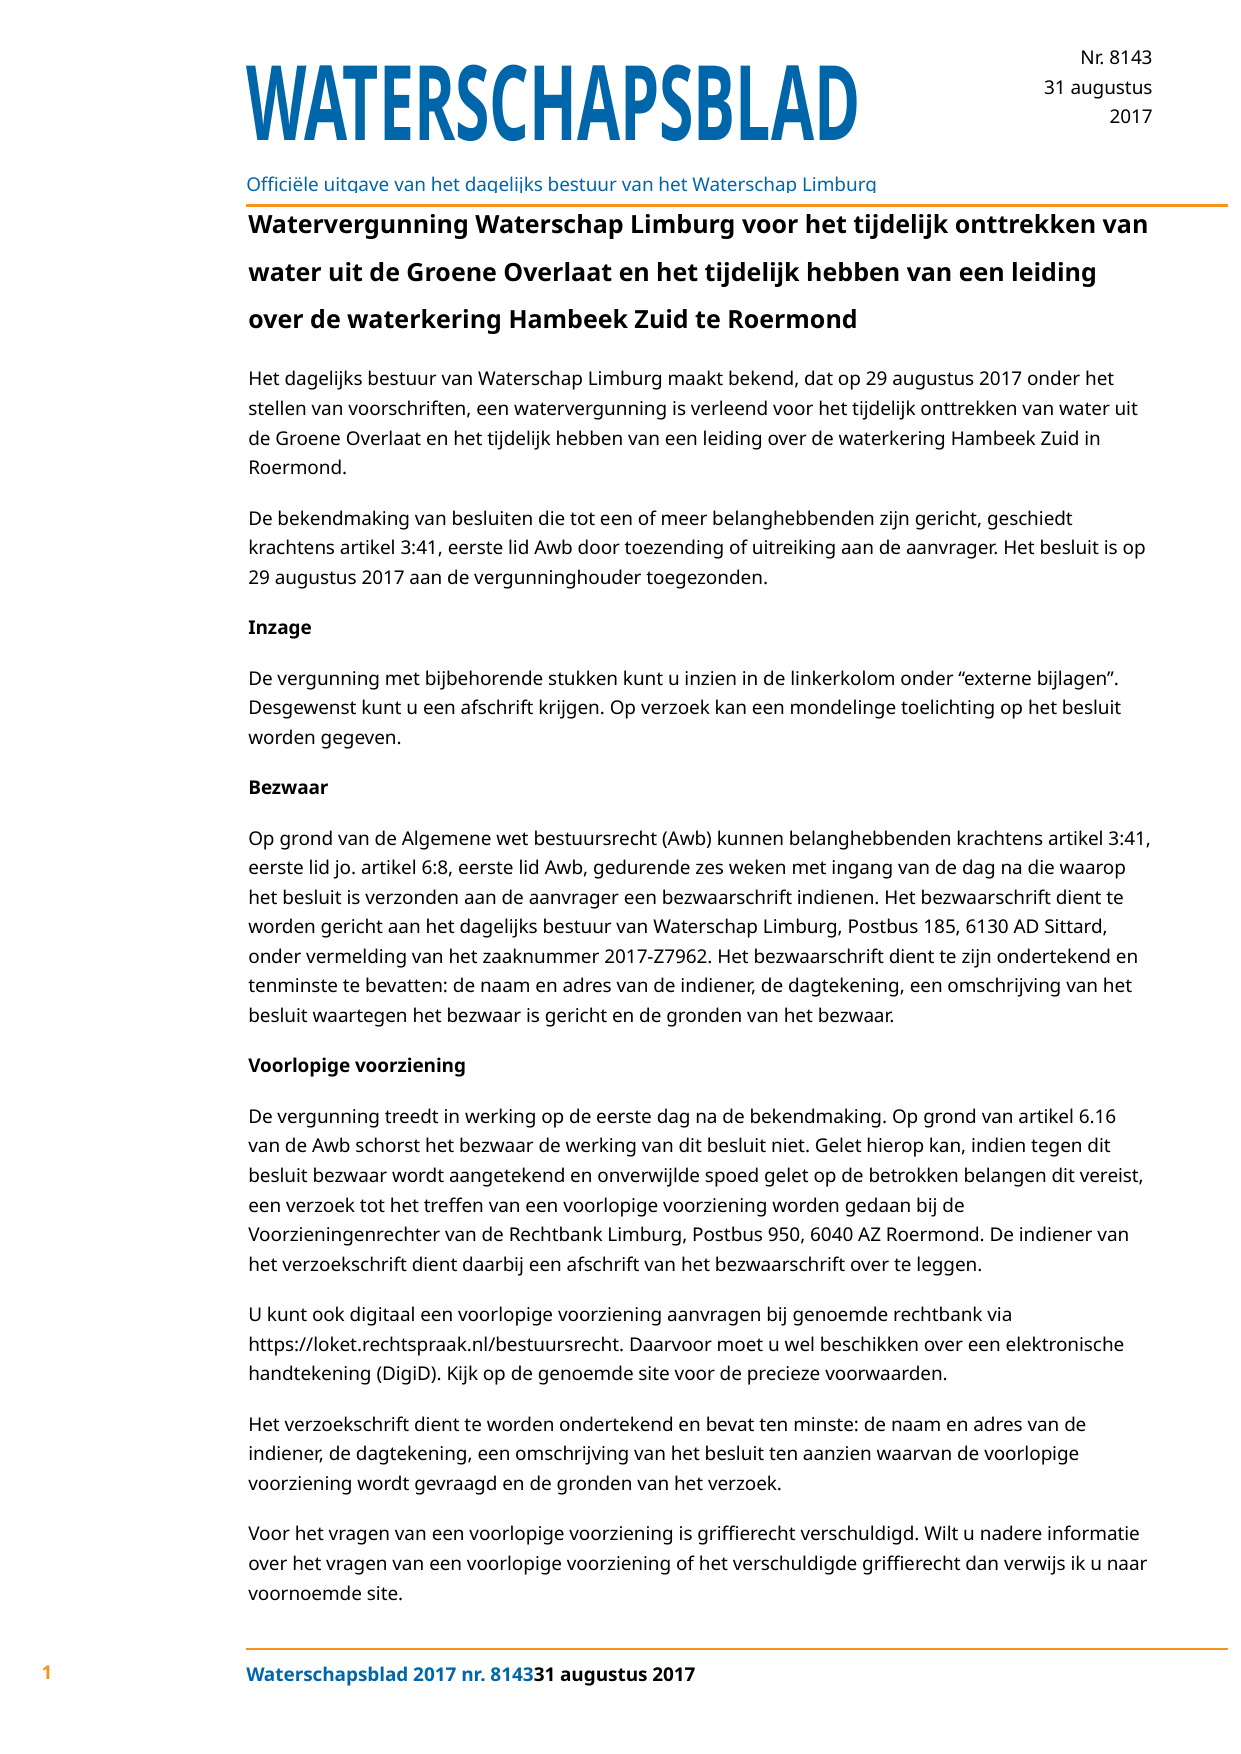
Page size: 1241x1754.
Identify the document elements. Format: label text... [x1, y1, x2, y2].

text De vergunning met bijbehorende stukken kunt u inzien in de linkerkolom onder “externe bijlagen”. Desgewenst kunt u een afschrift krijgen. Op verzoek kan een mondelinge toelichting op het besluit worden gegeven. [248, 665, 1152, 749]
text De bekendmaking van besluiten die tot een of meer belanghebbenden zijn gericht, geschiedt krachtens artikel 3:41, eerste lid Awb door toezending of uitreiking aan de aanvrager. Het besluit is op 29 augustus 2017 aan de vergunninghouder toegezonden. [248, 505, 1152, 589]
text Voor het vragen van een voorlopige voorziening is griffierecht verschuldigd. Wilt u nadere informatie over het vragen van een voorlopige voorziening of het verschuldigde griffierecht dan verwijs ik u naar voornoemde site. [248, 1521, 1152, 1605]
text Inzage [248, 614, 1152, 640]
text Watervergunning Waterschap Limburg voor het tijdelijk onttrekken van water uit de Groene Overlaat en het tijdelijk hebben van een leiding over de waterkering Hambeek Zuid te Roermond [248, 207, 1152, 336]
text De vergunning treedt in werking op de eerste dag na de bekendmaking. Op grond van artikel 6.16 van de Awb schorst het bezwaar de werking van dit besluit niet. Gelet hierop kan, indien tegen dit besluit bezwaar wordt aangetekend en onverwijlde spoed gelet op de betrokken belangen dit vereist, een verzoek tot het treffen van een voorlopige voorziening worden gedaan bij de Voorzieningenrechter van de Rechtbank Limburg, Postbus 950, 6040 AZ Roermond. De indiener van het verzoekschrift dient daarbij een afschrift van het bezwaarschrift over te leggen. [248, 1103, 1152, 1277]
text Voorlopige voorziening [248, 1053, 1152, 1078]
text Het verzoekschrift dient te worden ondertekend en bevat ten minste: de naam en adres van de indiener, de dagtekening, een omschrijving van het besluit ten aanzien waarvan de voorlopige voorziening wordt gevraagd en de gronden van het verzoek. [248, 1411, 1152, 1496]
text Op grond van de Algemene wet bestuursrecht (Awb) kunnen belanghebbenden krachtens artikel 3:41, eerste lid jo. artikel 6:8, eerste lid Awb, gedurende zes weken met ingang van de dag na die waarop het besluit is verzonden aan de aanvrager een bezwaarschrift indienen. Het bezwaarschrift dient te worden gericht aan het dagelijks bestuur van Waterschap Limburg, Postbus 185, 6130 AD Sittard, onder vermelding van het zaaknummer 2017-Z7962. Het bezwaarschrift dient te zijn ondertekend en tenminste te bevatten: de naam en adres van de indiener, de dagtekening, een omschrijving van het besluit waartegen het bezwaar is gericht en de gronden van het bezwaar. [248, 825, 1152, 1028]
text U kunt ook digitaal een voorlopige voorziening aanvragen bij genoemde rechtbank via https://loket.rechtspraak.nl/bestuursrecht. Daarvoor moet u wel beschikken over een elektronische handtekening (DigiD). Kijk op de genoemde site voor de precieze voorwaarden. [248, 1301, 1152, 1386]
text Bezwaar [248, 774, 1152, 800]
picture [41, 47, 231, 172]
text Het dagelijks bestuur van Waterschap Limburg maakt bekend, dat op 29 augustus 2017 onder het stellen van voorschriften, een watervergunning is verleend voor het tijdelijk onttrekken van water uit de Groene Overlaat en het tijdelijk hebben van een leiding over de waterkering Hambeek Zuid in Roermond. [248, 366, 1152, 480]
